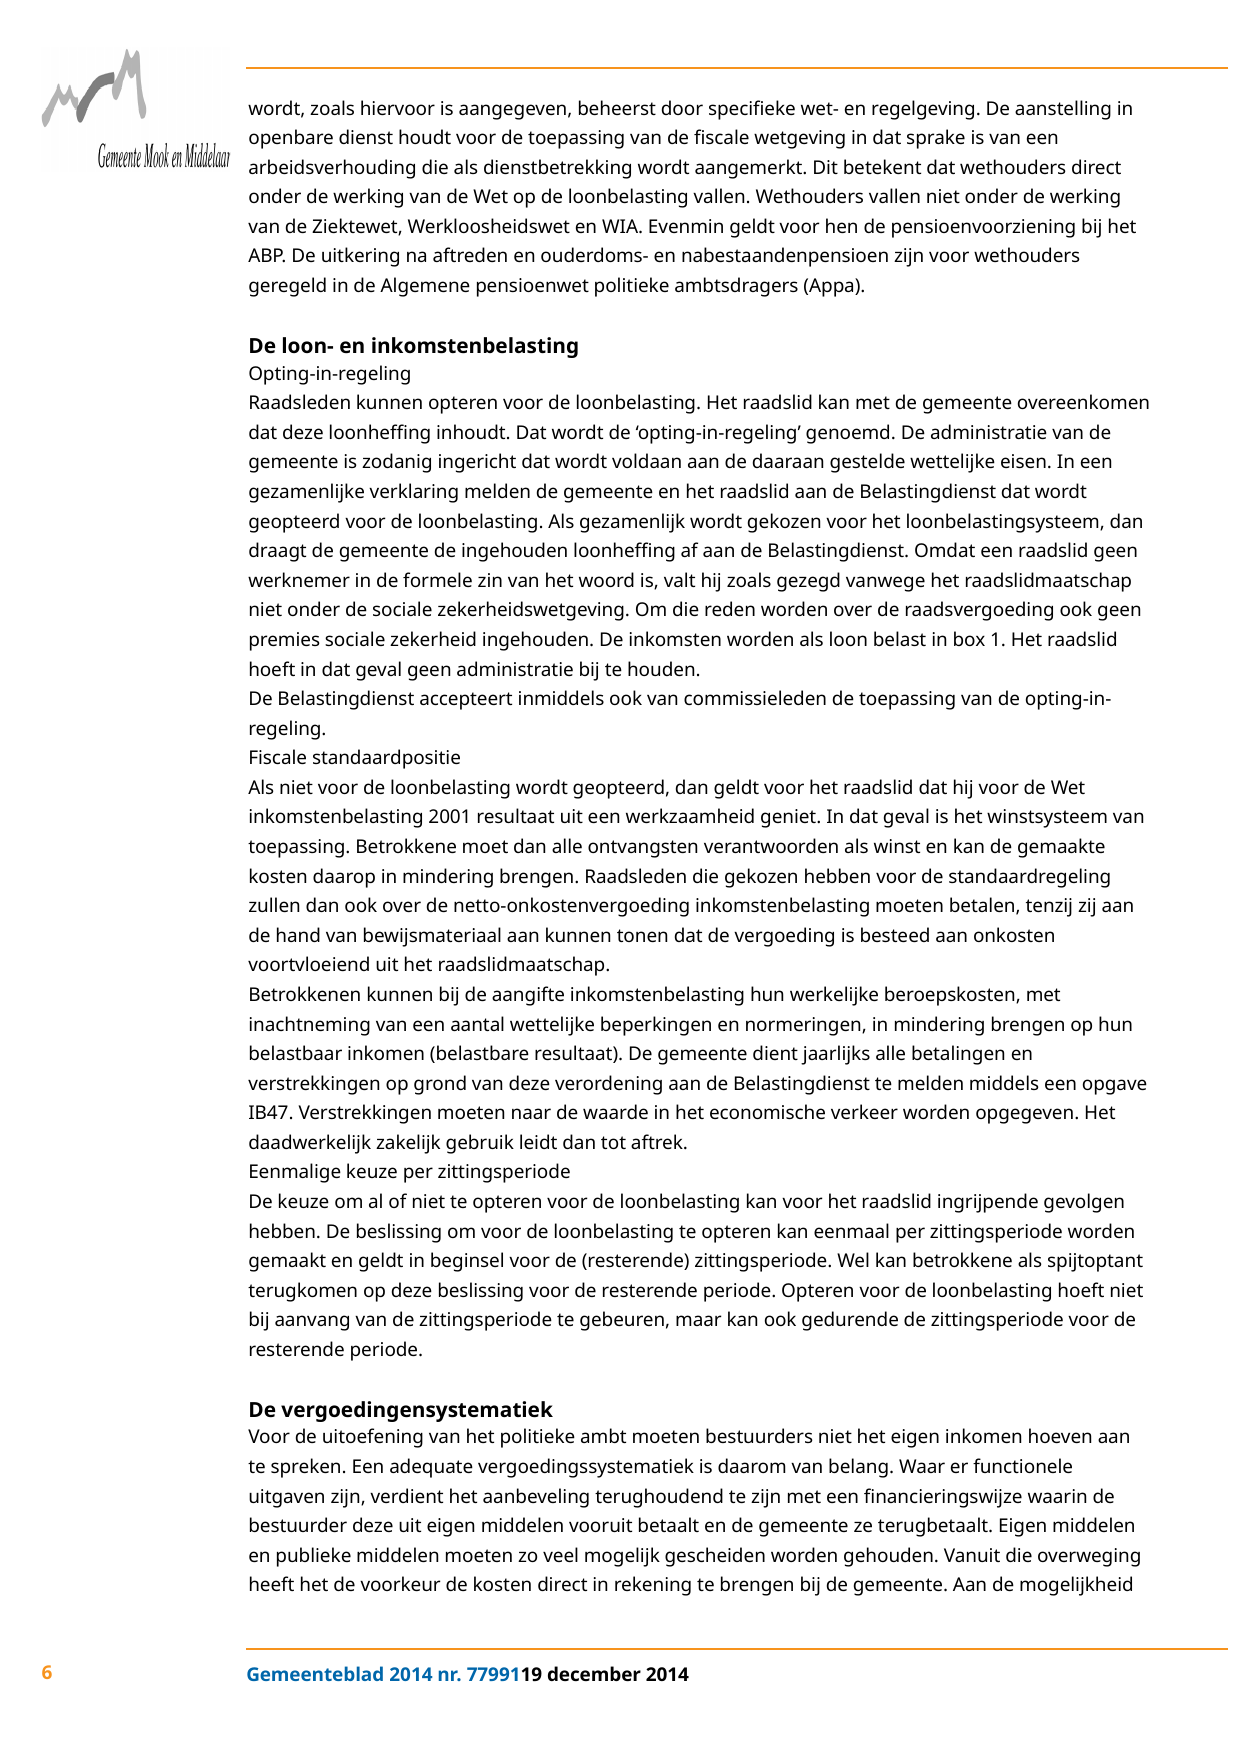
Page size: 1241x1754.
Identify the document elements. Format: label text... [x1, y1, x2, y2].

text De keuze om al of niet te opteren voor de loonbelasting kan voor het raadslid ingrijpende gevolgen hebben. De beslissing om voor de loonbelasting te opteren kan eenmaal per zittingsperiode worden gemaakt en geldt in beginsel voor de (resterende) zittingsperiode. Wel kan betrokkene als spijtoptant terugkomen op deze beslissing voor de resterende periode. Opteren voor de loonbelasting hoeft niet bij aanvang van de zittingsperiode te gebeuren, maar kan ook gedurende de zittingsperiode voor de resterende periode. [248, 1188, 1152, 1362]
text De loon- en inkomstenbelasting [248, 331, 1152, 360]
picture [41, 47, 231, 172]
text wordt, zoals hiervoor is aangegeven, beheerst door specifieke wet- en regelgeving. De aanstelling in openbare dienst houdt voor de toepassing van de fiscale wetgeving in dat sprake is van een arbeidsverhouding die als dienstbetrekking wordt aangemerkt. Dit betekent dat wethouders direct onder de werking van de Wet op de loonbelasting vallen. Wethouders vallen niet onder de werking van de Ziektewet, Werkloosheidswet en WIA. Evenmin geldt voor hen de pensioenvoorziening bij het ABP. De uitkering na aftreden en ouderdoms- en nabestaandenpensioen zijn voor wethouders geregeld in de Algemene pensioenwet politieke ambtsdragers (Appa). [248, 95, 1152, 298]
text Opting-in-regeling [248, 360, 1152, 386]
text De vergoedingensystematiek [248, 1395, 1152, 1424]
text Voor de uitoefening van het politieke ambt moeten bestuurders niet het eigen inkomen hoeven aan te spreken. Een adequate vergoedingssystematiek is daarom van belang. Waar er functionele uitgaven zijn, verdient het aanbeveling terughoudend te zijn met een financieringswijze waarin de bestuurder deze uit eigen middelen vooruit betaalt en de gemeente ze terugbetaalt. Eigen middelen en publieke middelen moeten zo veel mogelijk gescheiden worden gehouden. Vanuit die overweging heeft het de voorkeur de kosten direct in rekening te brengen bij de gemeente. Aan de mogelijkheid [248, 1424, 1152, 1597]
text Eenmalige keuze per zittingsperiode [248, 1159, 1152, 1184]
text Betrokkenen kunnen bij de aangifte inkomstenbelasting hun werkelijke beroepskosten, met inachtneming van een aantal wettelijke beperkingen en normeringen, in mindering brengen op hun belastbaar inkomen (belastbare resultaat). De gemeente dient jaarlijks alle betalingen en verstrekkingen op grond van deze verordening aan de Belastingdienst te melden middels een opgave IB47. Verstrekkingen moeten naar de waarde in het economische verkeer worden opgegeven. Het daadwerkelijk zakelijk gebruik leidt dan tot aftrek. [248, 981, 1152, 1155]
text Raadsleden kunnen opteren voor de loonbelasting. Het raadslid kan met de gemeente overeenkomen dat deze loonheffing inhoudt. Dat wordt de ‘opting-in-regeling’ genoemd. De administratie van de gemeente is zodanig ingericht dat wordt voldaan aan de daaraan gestelde wettelijke eisen. In een gezamenlijke verklaring melden de gemeente en het raadslid aan de Belastingdienst dat wordt geopteerd voor de loonbelasting. Als gezamenlijk wordt gekozen voor het loonbelastingsysteem, dan draagt de gemeente de ingehouden loonheffing af aan de Belastingdienst. Omdat een raadslid geen werknemer in de formele zin van het woord is, valt hij zoals gezegd vanwege het raadslidmaatschap niet onder de sociale zekerheidswetgeving. Om die reden worden over de raadsvergoeding ook geen premies sociale zekerheid ingehouden. De inkomsten worden als loon belast in box 1. Het raadslid hoeft in dat geval geen administratie bij te houden. [248, 389, 1152, 681]
text De Belastingdienst accepteert inmiddels ook van commissieleden de toepassing van de opting-in-regeling. [248, 685, 1152, 741]
text Fiscale standaardpositie [248, 744, 1152, 770]
text Als niet voor de loonbelasting wordt geopteerd, dan geldt voor het raadslid dat hij voor de Wet inkomstenbelasting 2001 resultaat uit een werkzaamheid geniet. In dat geval is het winstsysteem van toepassing. Betrokkene moet dan alle ontvangsten verantwoorden als winst en kan de gemaakte kosten daarop in mindering brengen. Raadsleden die gekozen hebben voor de standaardregeling zullen dan ook over de netto-onkostenvergoeding inkomstenbelasting moeten betalen, tenzij zij aan de hand van bewijsmateriaal aan kunnen tonen dat de vergoeding is besteed aan onkosten voortvloeiend uit het raadslidmaatschap. [248, 774, 1152, 977]
